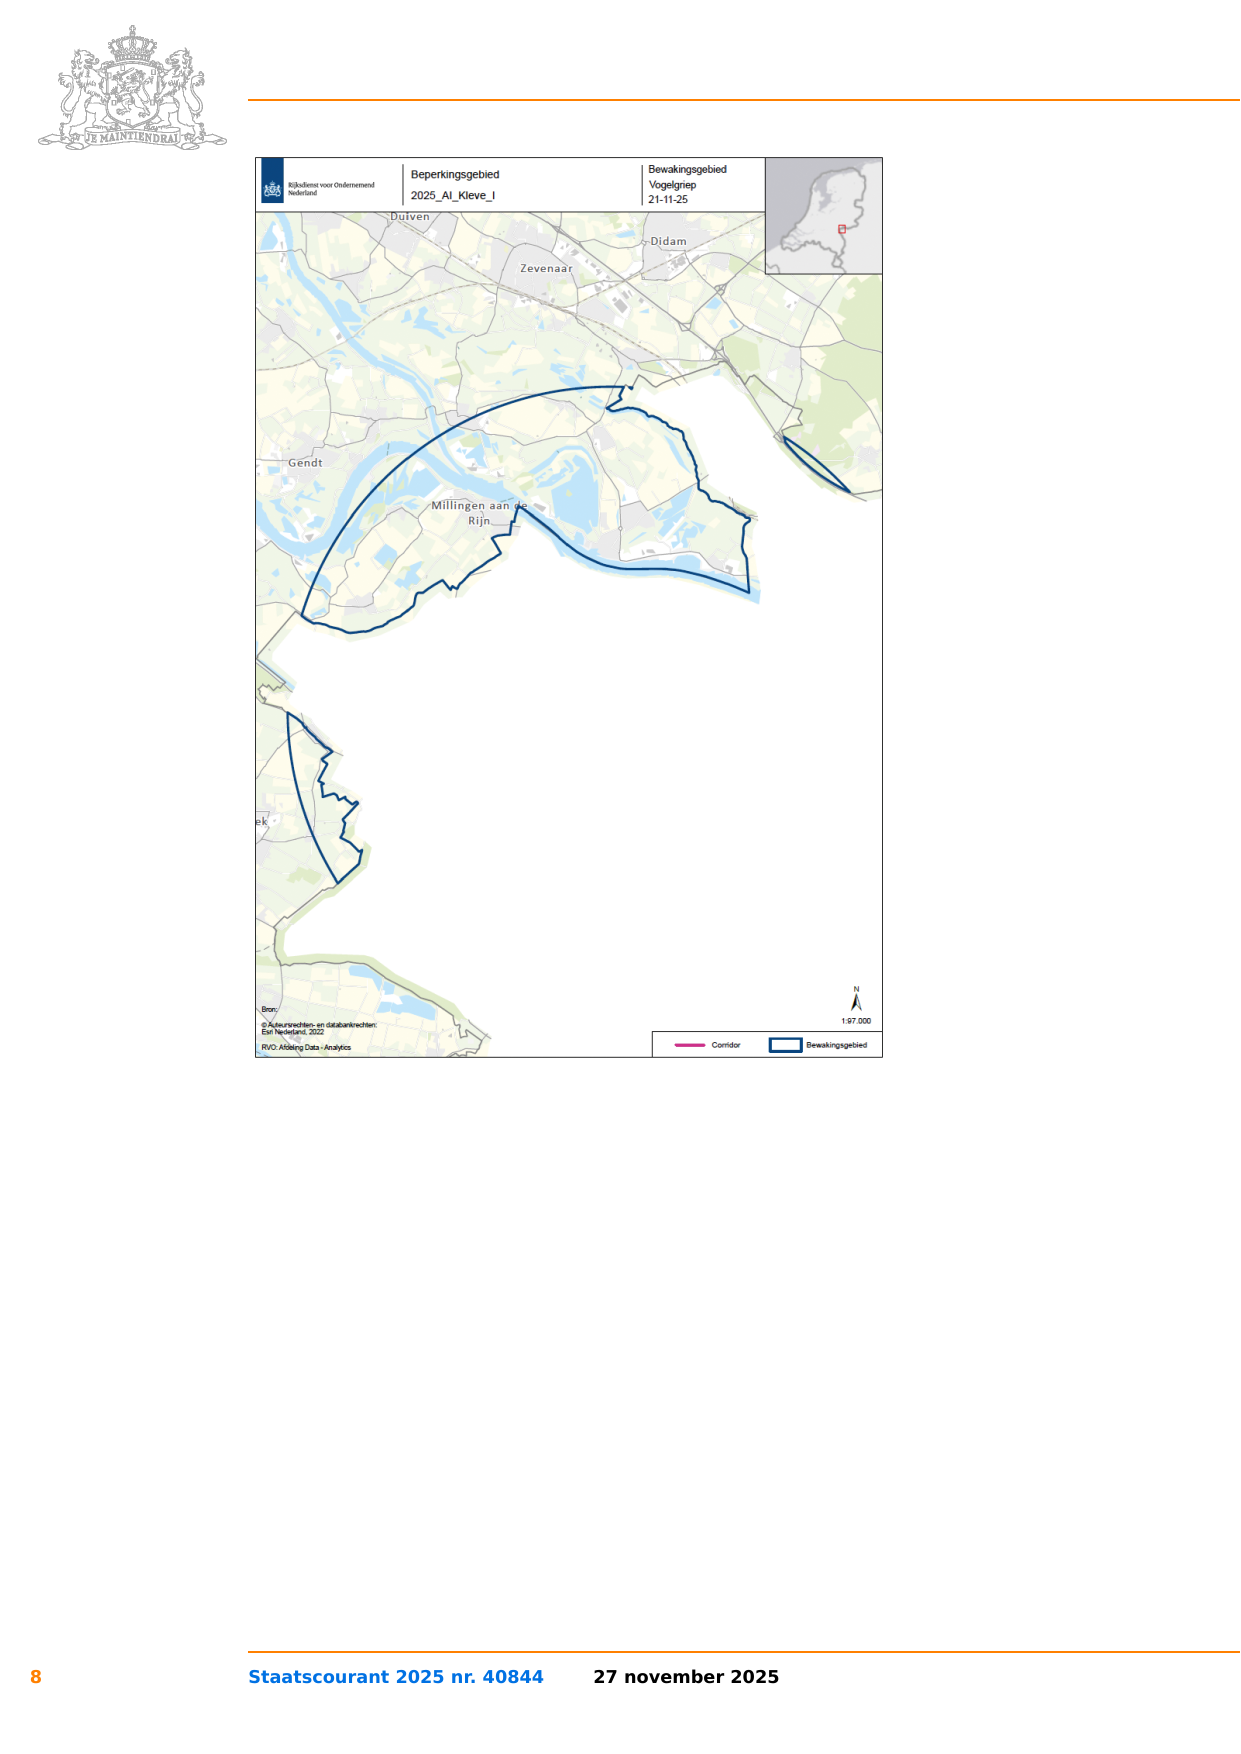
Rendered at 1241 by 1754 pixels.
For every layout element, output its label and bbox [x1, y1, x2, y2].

picture [248, 151, 886, 1062]
picture [38, 25, 227, 150]
